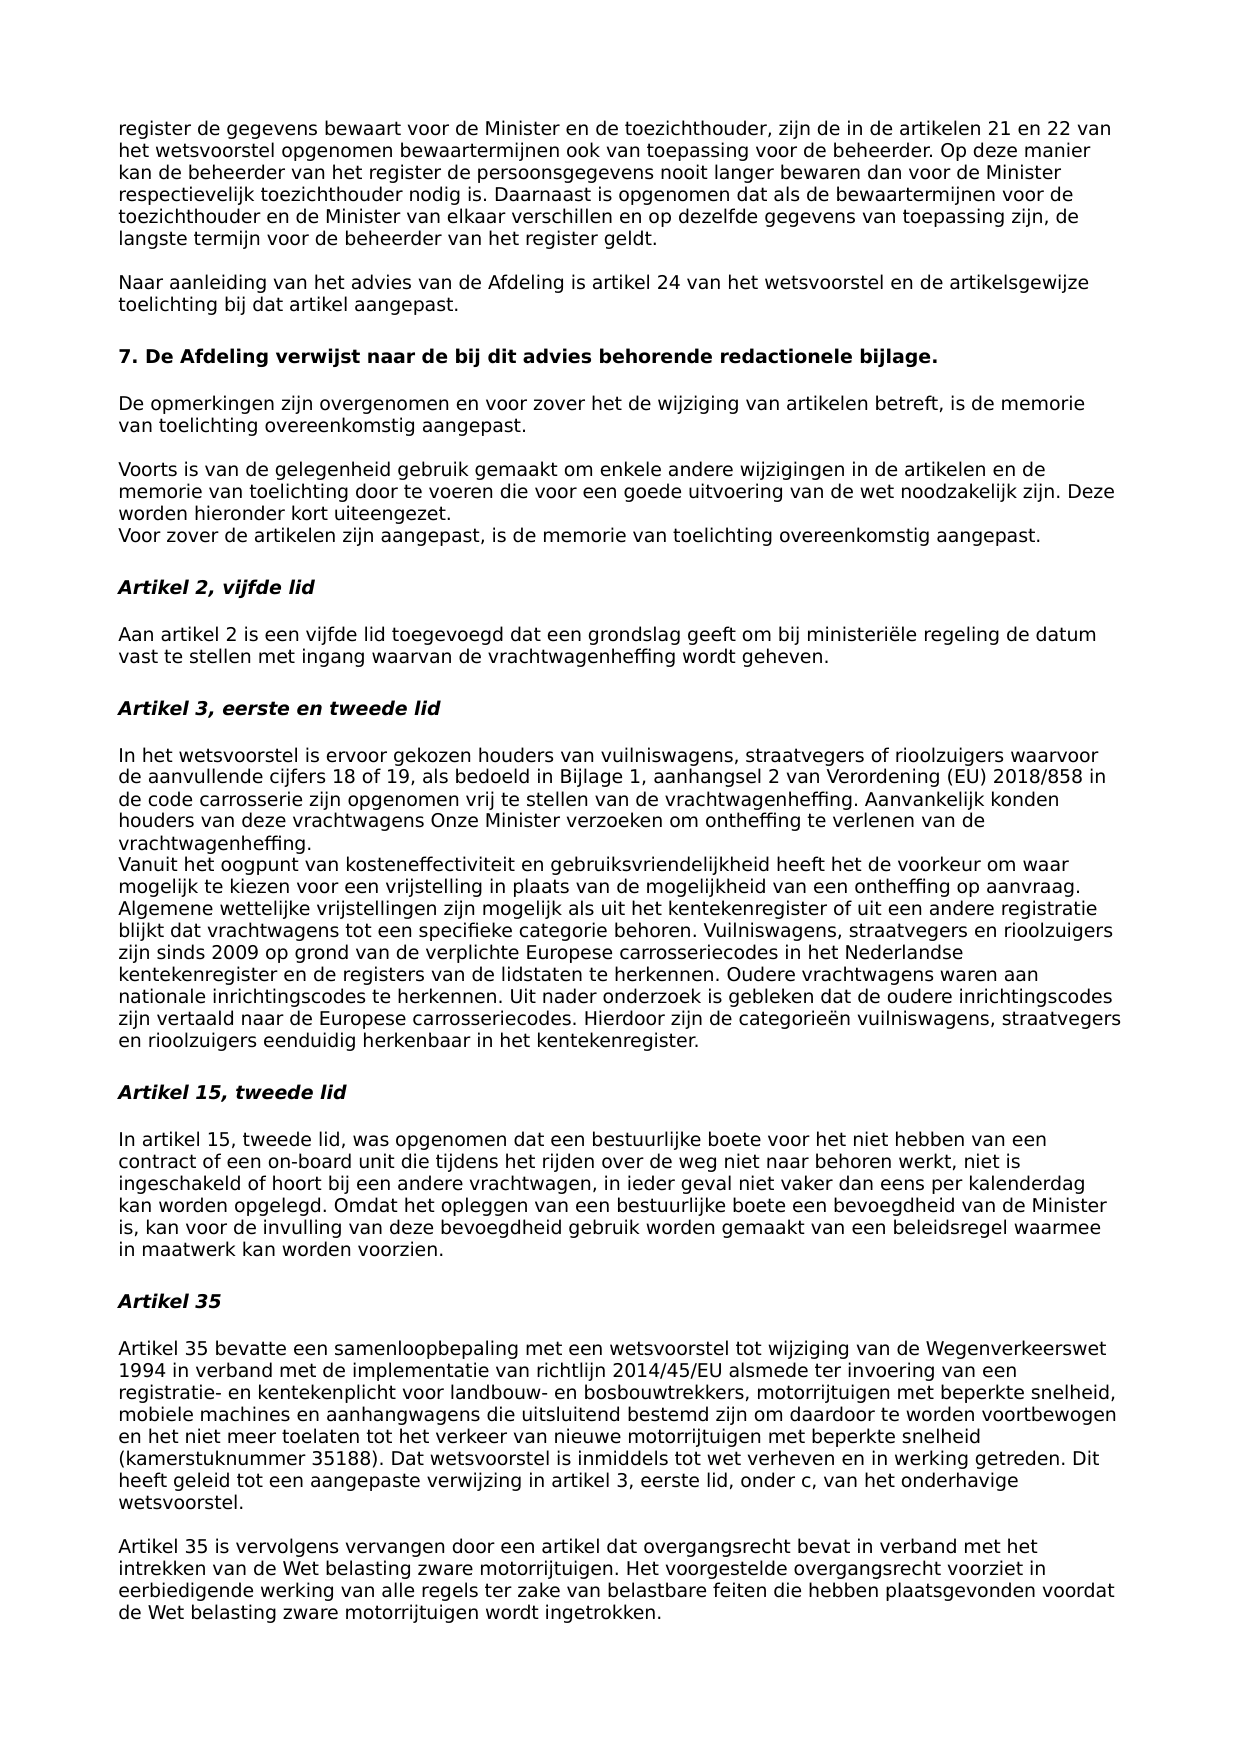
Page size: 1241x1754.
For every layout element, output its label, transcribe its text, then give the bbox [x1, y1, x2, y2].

text In artikel 15, tweede lid, was opgenomen dat een bestuurlijke boete voor het niet hebben van een contract of een on-board unit die tijdens het rijden over de weg niet naar behoren werkt, niet is ingeschakeld of hoort bij een andere vrachtwagen, in ieder geval niet vaker dan eens per kalenderdag kan worden opgelegd. Omdat het opleggen van een bestuurlijke boete een bevoegdheid van de Minister is, kan voor de invulling van deze bevoegdheid gebruik worden gemaakt van een beleidsregel waarmee in maatwerk kan worden voorzien. [118, 1129, 1122, 1261]
subtitle Artikel 35 [118, 1291, 1122, 1313]
text Aan artikel 2 is een vijfde lid toegevoegd dat een grondslag geeft om bij ministeriële regeling de datum vast te stellen met ingang waarvan de vrachtwagenheffing wordt geheven. [118, 623, 1122, 667]
text Voorts is van de gelegenheid gebruik gemaakt om enkele andere wijzigingen in de artikelen en de memorie van toelichting door te voeren die voor een goede uitvoering van de wet noodzakelijk zijn. Deze worden hieronder kort uiteengezet. [118, 459, 1122, 524]
text Artikel 35 is vervolgens vervangen door een artikel dat overgangsrecht bevat in verband met het intrekken van de Wet belasting zware motorrijtuigen. Het voorgestelde overgangsrecht voorziet in eerbiedigende werking van alle regels ter zake van belastbare feiten die hebben plaatsgevonden voordat de Wet belasting zware motorrijtuigen wordt ingetrokken. [118, 1536, 1122, 1624]
text Vanuit het oogpunt van kosteneffectiviteit en gebruiksvriendelijkheid heeft het de voorkeur om waar mogelijk te kiezen voor een vrijstelling in plaats van de mogelijkheid van een ontheffing op aanvraag. Algemene wettelijke vrijstellingen zijn mogelijk als uit het kentekenregister of uit een andere registratie blijkt dat vrachtwagens tot een specifieke categorie behoren. Vuilniswagens, straatvegers en rioolzuigers zijn sinds 2009 op grond van de verplichte Europese carrosseriecodes in het Nederlandse kentekenregister en de registers van de lidstaten te herkennen. Oudere vrachtwagens waren aan nationale inrichtingscodes te herkennen. Uit nader onderzoek is gebleken dat de oudere inrichtingscodes zijn vertaald naar de Europese carrosseriecodes. Hierdoor zijn de categorieën vuilniswagens, straatvegers en rioolzuigers eenduidig herkenbaar in het kentekenregister. [118, 854, 1122, 1052]
text In het wetsvoorstel is ervoor gekozen houders van vuilniswagens, straatvegers of rioolzuigers waarvoor de aanvullende cijfers 18 of 19, als bedoeld in Bijlage 1, aanhangsel 2 van Verordening (EU) 2018/858 in de code carrosserie zijn opgenomen vrij te stellen van de vrachtwagenheffing. Aanvankelijk konden houders van deze vrachtwagens Onze Minister verzoeken om ontheffing te verlenen van de vrachtwagenheffing. [118, 744, 1122, 854]
text Naar aanleiding van het advies van de Afdeling is artikel 24 van het wetsvoorstel en de artikelsgewijze toelichting bij dat artikel aangepast. [118, 272, 1122, 316]
subtitle Artikel 15, tweede lid [118, 1082, 1122, 1104]
text De opmerkingen zijn overgenomen en voor zover het de wijziging van artikelen betreft, is de memorie van toelichting overeenkomstig aangepast. [118, 393, 1122, 437]
subtitle Artikel 3, eerste en tweede lid [118, 697, 1122, 719]
subtitle Artikel 2, vijfde lid [118, 577, 1122, 598]
subtitle 7. De Afdeling verwijst naar de bij dit advies behorende redactionele bijlage. [118, 346, 1122, 368]
text Artikel 35 bevatte een samenloopbepaling met een wetsvoorstel tot wijziging van de Wegenverkeerswet 1994 in verband met de implementatie van richtlijn 2014/45/EU alsmede ter invoering van een registratie- en kentekenplicht voor landbouw- en bosbouwtrekkers, motorrijtuigen met beperkte snelheid, mobiele machines en aanhangwagens die uitsluitend bestemd zijn om daardoor te worden voortbewogen en het niet meer toelaten tot het verkeer van nieuwe motorrijtuigen met beperkte snelheid (kamerstuknummer 35188). Dat wetsvoorstel is inmiddels tot wet verheven en in werking getreden. Dit heeft geleid tot een aangepaste verwijzing in artikel 3, eerste lid, onder c, van het onderhavige wetsvoorstel. [118, 1338, 1122, 1514]
text register de gegevens bewaart voor de Minister en de toezichthouder, zijn de in de artikelen 21 en 22 van het wetsvoorstel opgenomen bewaartermijnen ook van toepassing voor de beheerder. Op deze manier kan de beheerder van het register de persoonsgegevens nooit langer bewaren dan voor de Minister respectievelijk toezichthouder nodig is. Daarnaast is opgenomen dat als de bewaartermijnen voor de toezichthouder en de Minister van elkaar verschillen en op dezelfde gegevens van toepassing zijn, de langste termijn voor de beheerder van het register geldt. [118, 118, 1122, 250]
text Voor zover de artikelen zijn aangepast, is de memorie van toelichting overeenkomstig aangepast. [118, 524, 1122, 547]
